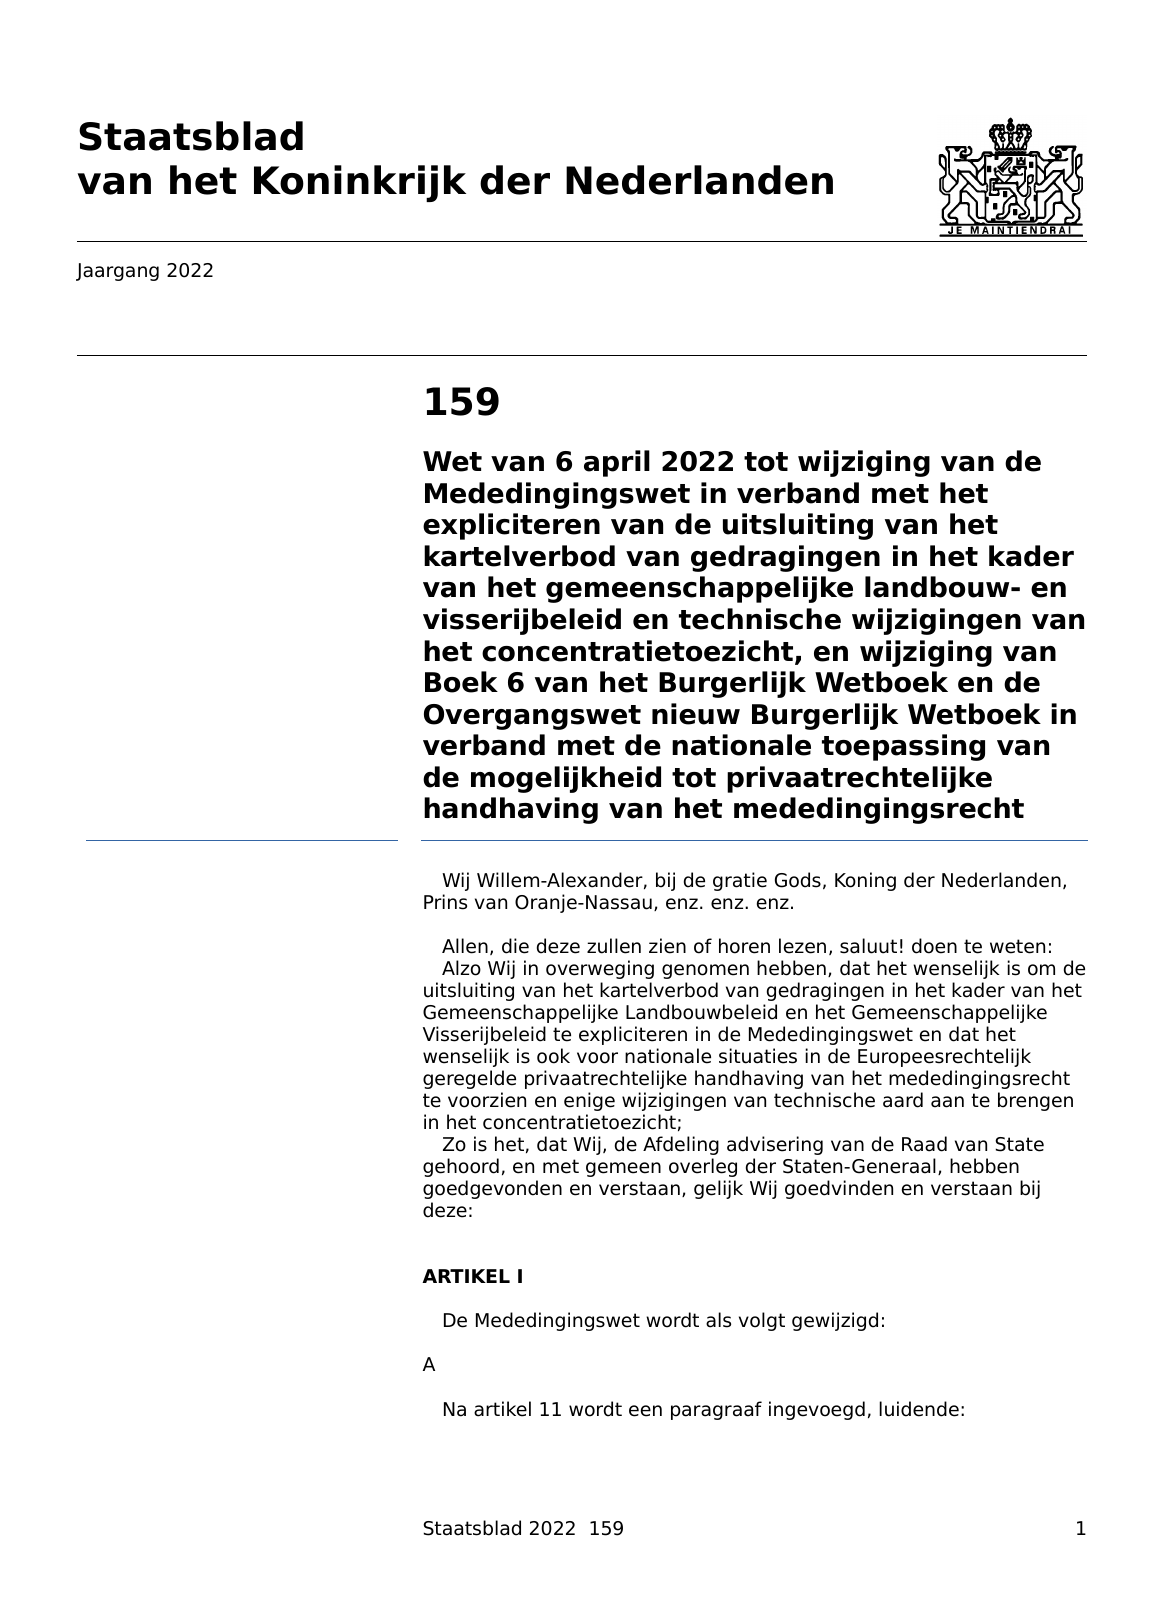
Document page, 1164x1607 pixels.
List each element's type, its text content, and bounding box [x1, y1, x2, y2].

text Allen, die deze zullen zien of horen lezen, saluut! doen te weten: [422, 936, 1087, 958]
text Na artikel 11 wordt een paragraaf ingevoegd, luidende: [422, 1398, 1087, 1420]
table_header Staatsblad van het Koninkrijk der Nederlanden [77, 100, 886, 241]
text Wij Willem-Alexander, bij de gratie Gods, Koning der Nederlanden, Prins van Oranje-Nassau, enz. enz. enz. [422, 870, 1087, 914]
subtitle 159 [422, 381, 1087, 424]
text De Mededingingswet wordt als volgt gewijzigd: [422, 1310, 1087, 1332]
text A [422, 1354, 1087, 1376]
text Alzo Wij in overweging genomen hebben, dat het wenselijk is om de uitsluiting van het kartelverbod van gedragingen in het kader van het Gemeenschappelijke Landbouwbeleid en het Gemeenschappelijke Visserijbeleid te expliciteren in de Mededingingswet en dat het wenselijk is ook voor nationale situaties in de Europeesrechtelijk geregelde privaatrechtelijke handhaving van het mededingingsrecht te voorzien en enige wijzigingen van technische aard aan te brengen in het concentratietoezicht; [422, 958, 1087, 1134]
text Zo is het, dat Wij, de Afdeling advisering van de Raad van State gehoord, en met gemeen overleg der Staten-Generaal, hebben goedgevonden en verstaan, gelijk Wij goedvinden en verstaan bij deze: [422, 1134, 1087, 1222]
text Wet van 6 april 2022 tot wijziging van de Mededingingswet in verband met het expliciteren van de uitsluiting van het kartelverbod van gedragingen in het kader van het gemeenschappelijke landbouw- en visserijbeleid en technische wijzigingen van het concentratietoezicht, en wijziging van Boek 6 van het Burgerlijk Wetboek en de Overgangswet nieuw Burgerlijk Wetboek in verband met de nationale toepassing van de mogelijkheid tot privaatrechtelijke handhaving van het mededingingsrecht [422, 447, 1087, 825]
table_header [886, 100, 1087, 241]
subtitle ARTIKEL I [422, 1266, 1087, 1288]
picture [936, 115, 1087, 240]
table_cell Jaargang 2022 [77, 242, 1087, 355]
